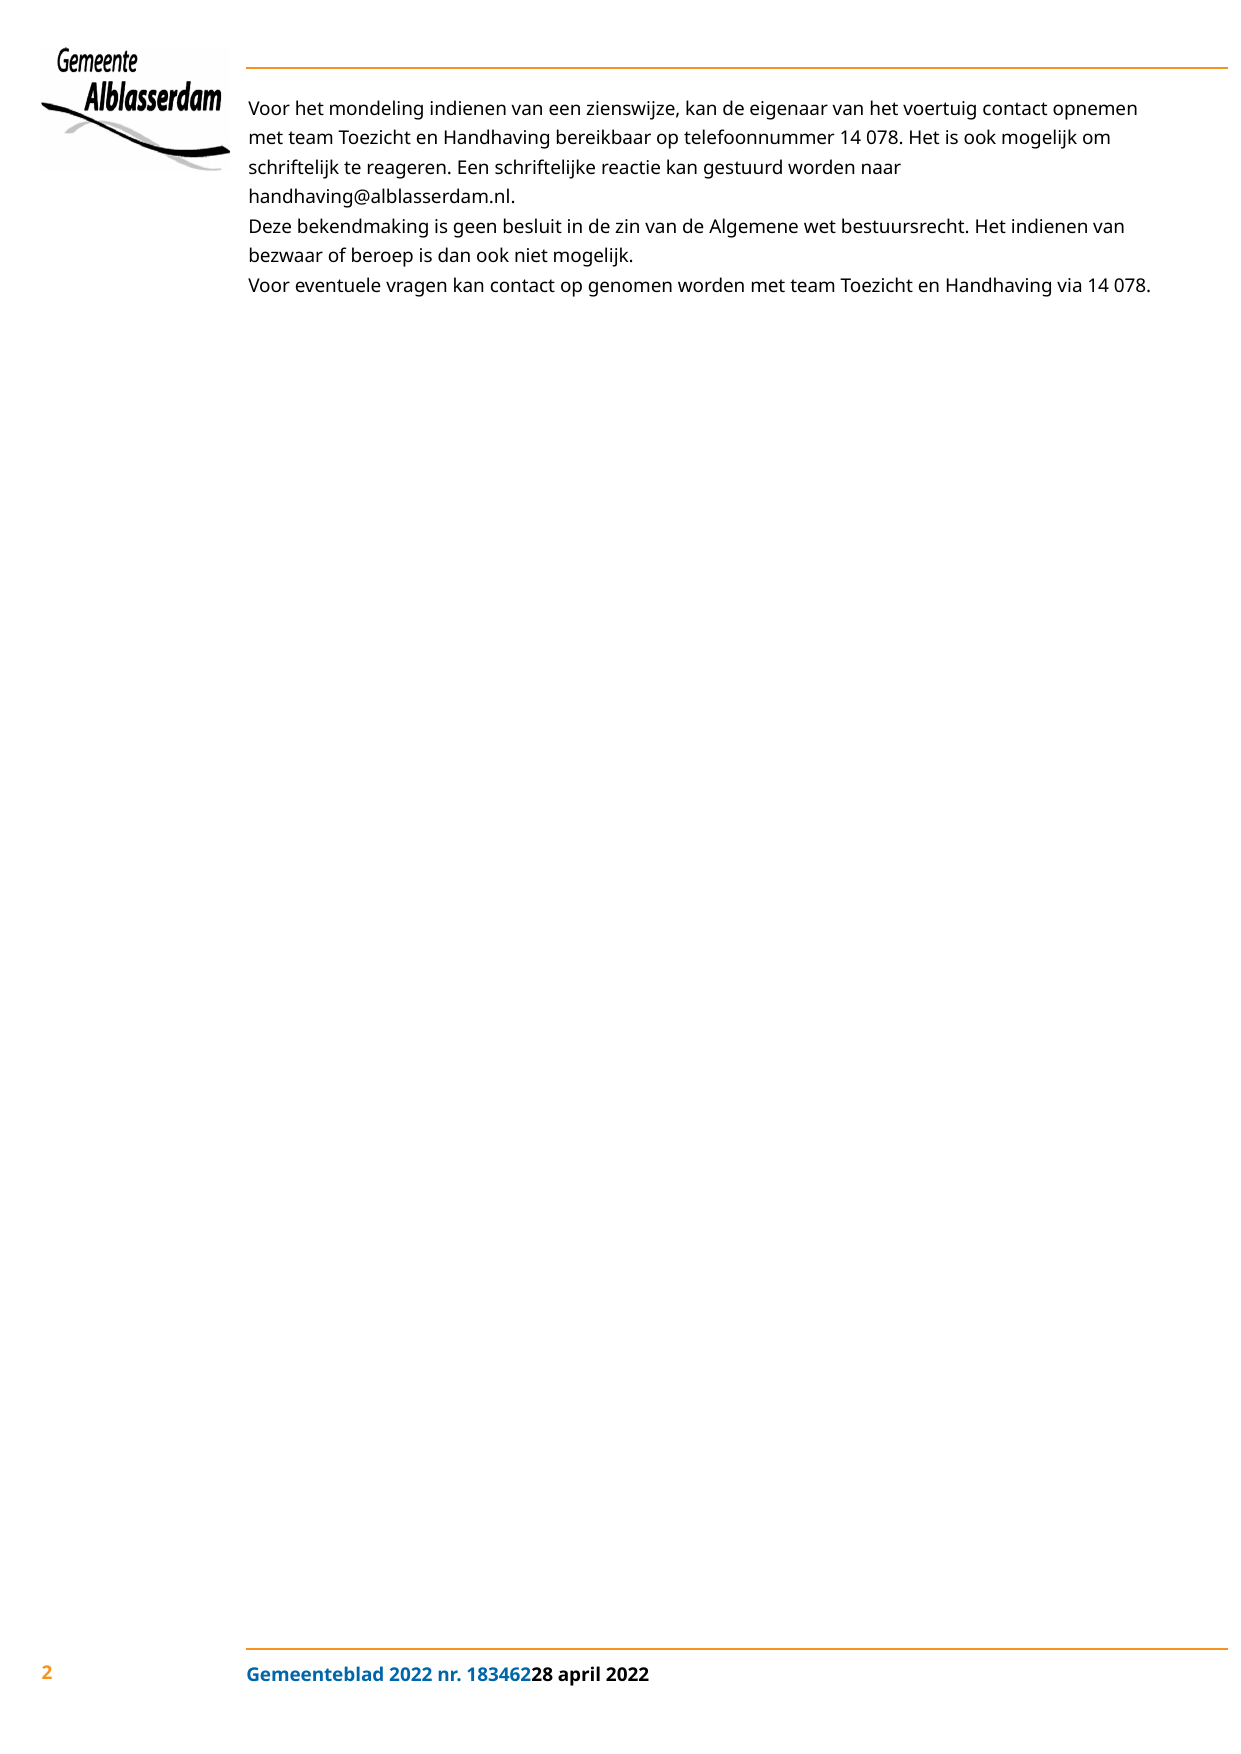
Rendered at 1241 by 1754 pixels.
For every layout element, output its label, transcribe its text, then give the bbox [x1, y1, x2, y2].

text Deze bekendmaking is geen besluit in de zin van de Algemene wet bestuursrecht. Het indienen van bezwaar of beroep is dan ook niet mogelijk. [248, 213, 1152, 268]
text Voor het mondeling indienen van een zienswijze, kan de eigenaar van het voertuig contact opnemen met team Toezicht en Handhaving bereikbaar op telefoonnummer 14 078. Het is ook mogelijk om schriftelijk te reageren. Een schriftelijke reactie kan gestuurd worden naar handhaving@alblasserdam.nl. [248, 95, 1152, 209]
picture [41, 47, 231, 172]
text Voor eventuele vragen kan contact op genomen worden met team Toezicht en Handhaving via 14 078. [248, 272, 1152, 298]
